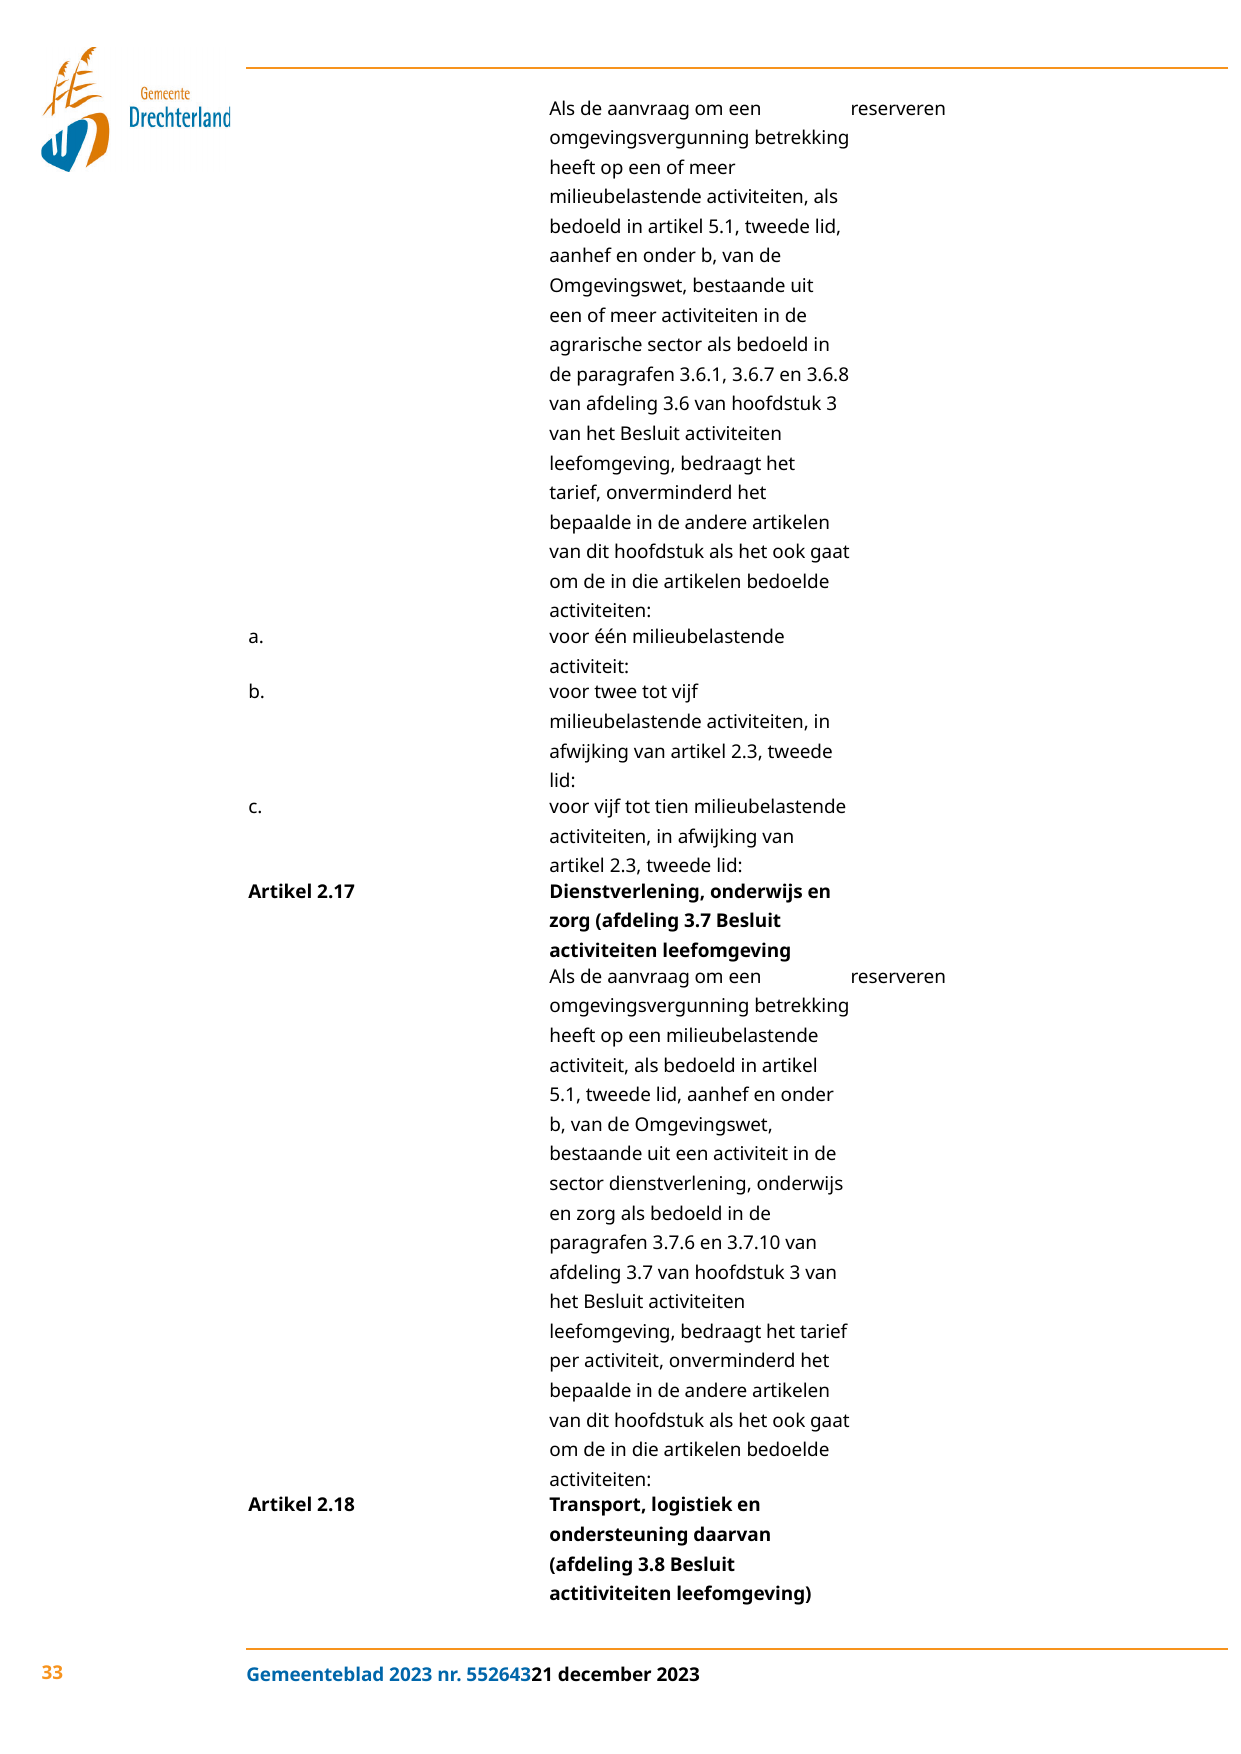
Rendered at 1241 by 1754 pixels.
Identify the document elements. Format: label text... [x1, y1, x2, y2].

table_cell Artikel 2.17 [248, 878, 549, 963]
table_cell [850, 1492, 1152, 1606]
table_cell Dienstverlening, onderwijs en zorg (afdeling 3.7 Besluit activiteiten leefomgeving [549, 878, 850, 963]
table_cell [850, 624, 1152, 679]
table_cell voor twee tot vijf milieubelastende activiteiten, in afwijking van artikel 2.3, tweede lid: [549, 679, 850, 793]
table_cell Als de aanvraag om een omgevingsvergunning betrekking heeft op een of meer milieubelastende activiteiten, als bedoeld in artikel 5.1, tweede lid, aanhef en onder b, van de Omgevingswet, bestaande uit een of meer activiteiten in de agrarische sector als bedoeld in de paragrafen 3.6.1, 3.6.7 en 3.6.8 van afdeling 3.6 van hoofdstuk 3 van het Besluit activiteiten leefomgeving, bedraagt het tarief, onverminderd het bepaalde in de andere artikelen van dit hoofdstuk als het ook gaat om de in die artikelen bedoelde activiteiten: [549, 95, 850, 623]
table_cell [248, 963, 549, 1492]
table_cell Als de aanvraag om een omgevingsvergunning betrekking heeft op een milieubelastende activiteit, als bedoeld in artikel 5.1, tweede lid, aanhef en onder b, van de Omgevingswet, bestaande uit een activiteit in de sector dienstverlening, onderwijs en zorg als bedoeld in de paragrafen 3.7.6 en 3.7.10 van afdeling 3.7 van hoofdstuk 3 van het Besluit activiteiten leefomgeving, bedraagt het tarief per activiteit, onverminderd het bepaalde in de andere artikelen van dit hoofdstuk als het ook gaat om de in die artikelen bedoelde activiteiten: [549, 963, 850, 1492]
table_cell reserveren [850, 95, 1152, 623]
picture [41, 47, 231, 172]
table_cell voor vijf tot tien milieubelastende activiteiten, in afwijking van artikel 2.3, tweede lid: [549, 793, 850, 878]
table_cell Transport, logistiek en ondersteuning daarvan (afdeling 3.8 Besluit actitiviteiten leefomgeving) [549, 1492, 850, 1606]
table_cell b. [248, 679, 549, 793]
table_cell voor één milieubelastende activiteit: [549, 624, 850, 679]
table_cell [248, 95, 549, 623]
table_cell [850, 793, 1152, 878]
table_cell [850, 679, 1152, 793]
table_cell a. [248, 624, 549, 679]
table_cell [850, 878, 1152, 963]
table_cell reserveren [850, 963, 1152, 1492]
picture [226, 115, 231, 124]
table_cell c. [248, 793, 549, 878]
picture [41, 158, 64, 172]
table_cell Artikel 2.18 [248, 1492, 549, 1606]
